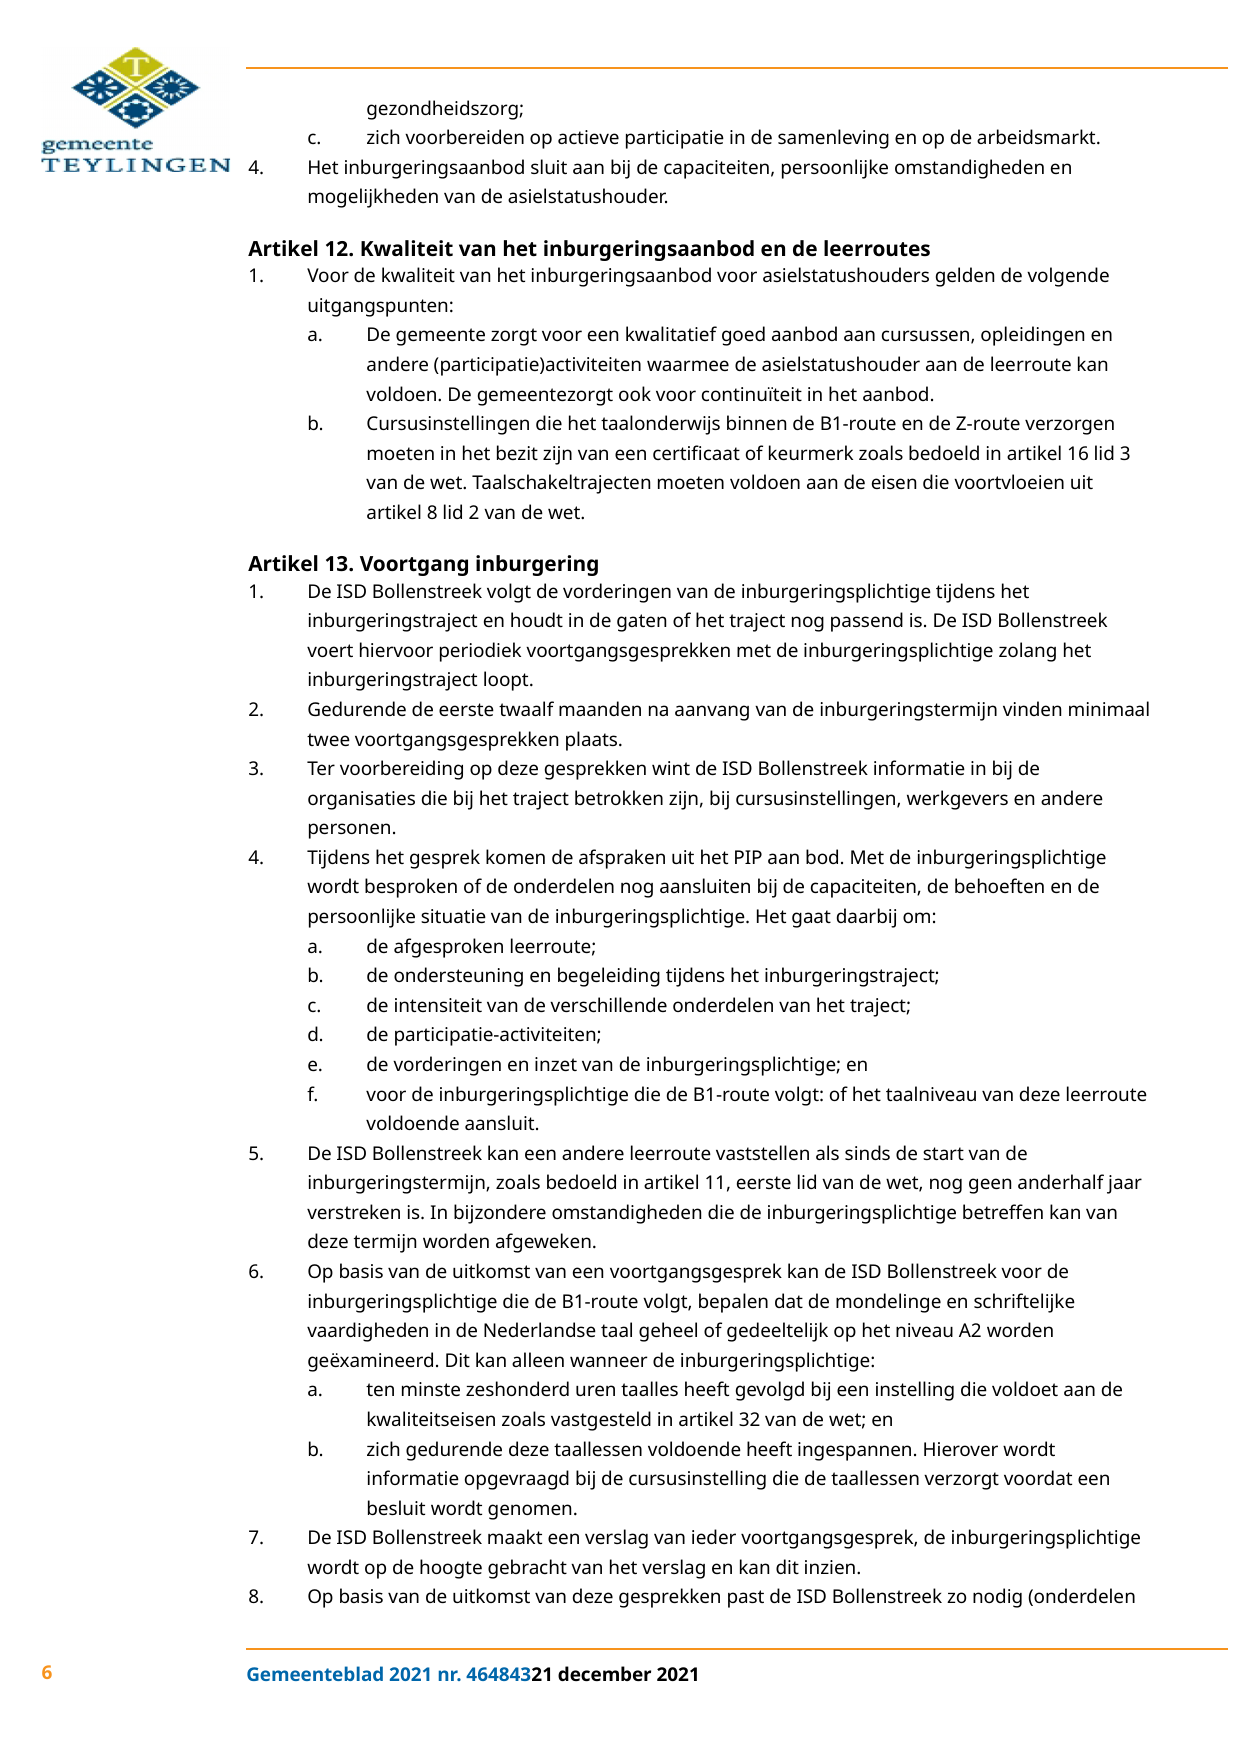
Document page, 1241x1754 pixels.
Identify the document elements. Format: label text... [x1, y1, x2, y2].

list de afgesproken leerroute; [307, 933, 1152, 959]
picture [41, 47, 231, 172]
list Het inburgeringsaanbod sluit aan bij de capaciteiten, persoonlijke omstandigheden en mogelijkheden van de asielstatushouder. [248, 154, 1152, 209]
list De ISD Bollenstreek maakt een verslag van ieder voortgangsgesprek, de inburgeringsplichtige wordt op de hoogte gebracht van het verslag en kan dit inzien. [248, 1524, 1152, 1580]
list gezondheidszorg; [307, 95, 1152, 121]
list ten minste zeshonderd uren taalles heeft gevolgd bij een instelling die voldoet aan de kwaliteitseisen zoals vastgesteld in artikel 32 van de wet; en [307, 1377, 1152, 1432]
text Artikel 12. Kwaliteit van het inburgeringsaanbod en de leerroutes [248, 234, 1152, 262]
text Artikel 13. Voortgang inburgering [248, 549, 1152, 578]
list de vorderingen en inzet van de inburgeringsplichtige; en [307, 1051, 1152, 1077]
list De gemeente zorgt voor een kwalitatief goed aanbod aan cursussen, opleidingen en andere (participatie)activiteiten waarmee de asielstatushouder aan de leerroute kan voldoen. De gemeentezorgt ook voor continuïteit in het aanbod. [307, 322, 1152, 406]
list Ter voorbereiding op deze gesprekken wint de ISD Bollenstreek informatie in bij de organisaties die bij het traject betrokken zijn, bij cursusinstellingen, werkgevers en andere personen. [248, 755, 1152, 840]
list zich voorbereiden op actieve participatie in de samenleving en op de arbeidsmarkt. [307, 124, 1152, 150]
list de participatie-activiteiten; [307, 1022, 1152, 1047]
list voor de inburgeringsplichtige die de B1-route volgt: of het taalniveau van deze leerroute voldoende aansluit. [307, 1081, 1152, 1136]
list de ondersteuning en begeleiding tijdens het inburgeringstraject; [307, 962, 1152, 988]
list De ISD Bollenstreek kan een andere leerroute vaststellen als sinds de start van de inburgeringstermijn, zoals bedoeld in artikel 11, eerste lid van de wet, nog geen anderhalf jaar verstreken is. In bijzondere omstandigheden die de inburgeringsplichtige betreffen kan van deze termijn worden afgeweken. [248, 1140, 1152, 1254]
list Voor de kwaliteit van het inburgeringsaanbod voor asielstatushouders gelden de volgende uitgangspunten: [248, 262, 1152, 318]
list Gedurende de eerste twaalf maanden na aanvang van de inburgeringstermijn vinden minimaal twee voortgangsgesprekken plaats. [248, 696, 1152, 752]
list De ISD Bollenstreek volgt de vorderingen van de inburgeringsplichtige tijdens het inburgeringstraject en houdt in de gaten of het traject nog passend is. De ISD Bollenstreek voert hiervoor periodiek voortgangsgesprekken met de inburgeringsplichtige zolang het inburgeringstraject loopt. [248, 578, 1152, 692]
list zich gedurende deze taallessen voldoende heeft ingespannen. Hierover wordt informatie opgevraagd bij de cursusinstelling die de taallessen verzorgt voordat een besluit wordt genomen. [307, 1436, 1152, 1521]
list Tijdens het gesprek komen de afspraken uit het PIP aan bod. Met de inburgeringsplichtige wordt besproken of de onderdelen nog aansluiten bij de capaciteiten, de behoeften en de persoonlijke situatie van de inburgeringsplichtige. Het gaat daarbij om: [248, 844, 1152, 929]
list Cursusinstellingen die het taalonderwijs binnen de B1-route en de Z-route verzorgen moeten in het bezit zijn van een certificaat of keurmerk zoals bedoeld in artikel 16 lid 3 van de wet. Taalschakeltrajecten moeten voldoen aan de eisen die voortvloeien uit artikel 8 lid 2 van de wet. [307, 410, 1152, 525]
list de intensiteit van de verschillende onderdelen van het traject; [307, 992, 1152, 1018]
list Op basis van de uitkomst van een voortgangsgesprek kan de ISD Bollenstreek voor de inburgeringsplichtige die de B1-route volgt, bepalen dat de mondelinge en schriftelijke vaardigheden in de Nederlandse taal geheel of gedeeltelijk op het niveau A2 worden geëxamineerd. Dit kan alleen wanneer de inburgeringsplichtige: [248, 1258, 1152, 1373]
list Op basis van de uitkomst van deze gesprekken past de ISD Bollenstreek zo nodig (onderdelen [248, 1584, 1152, 1609]
